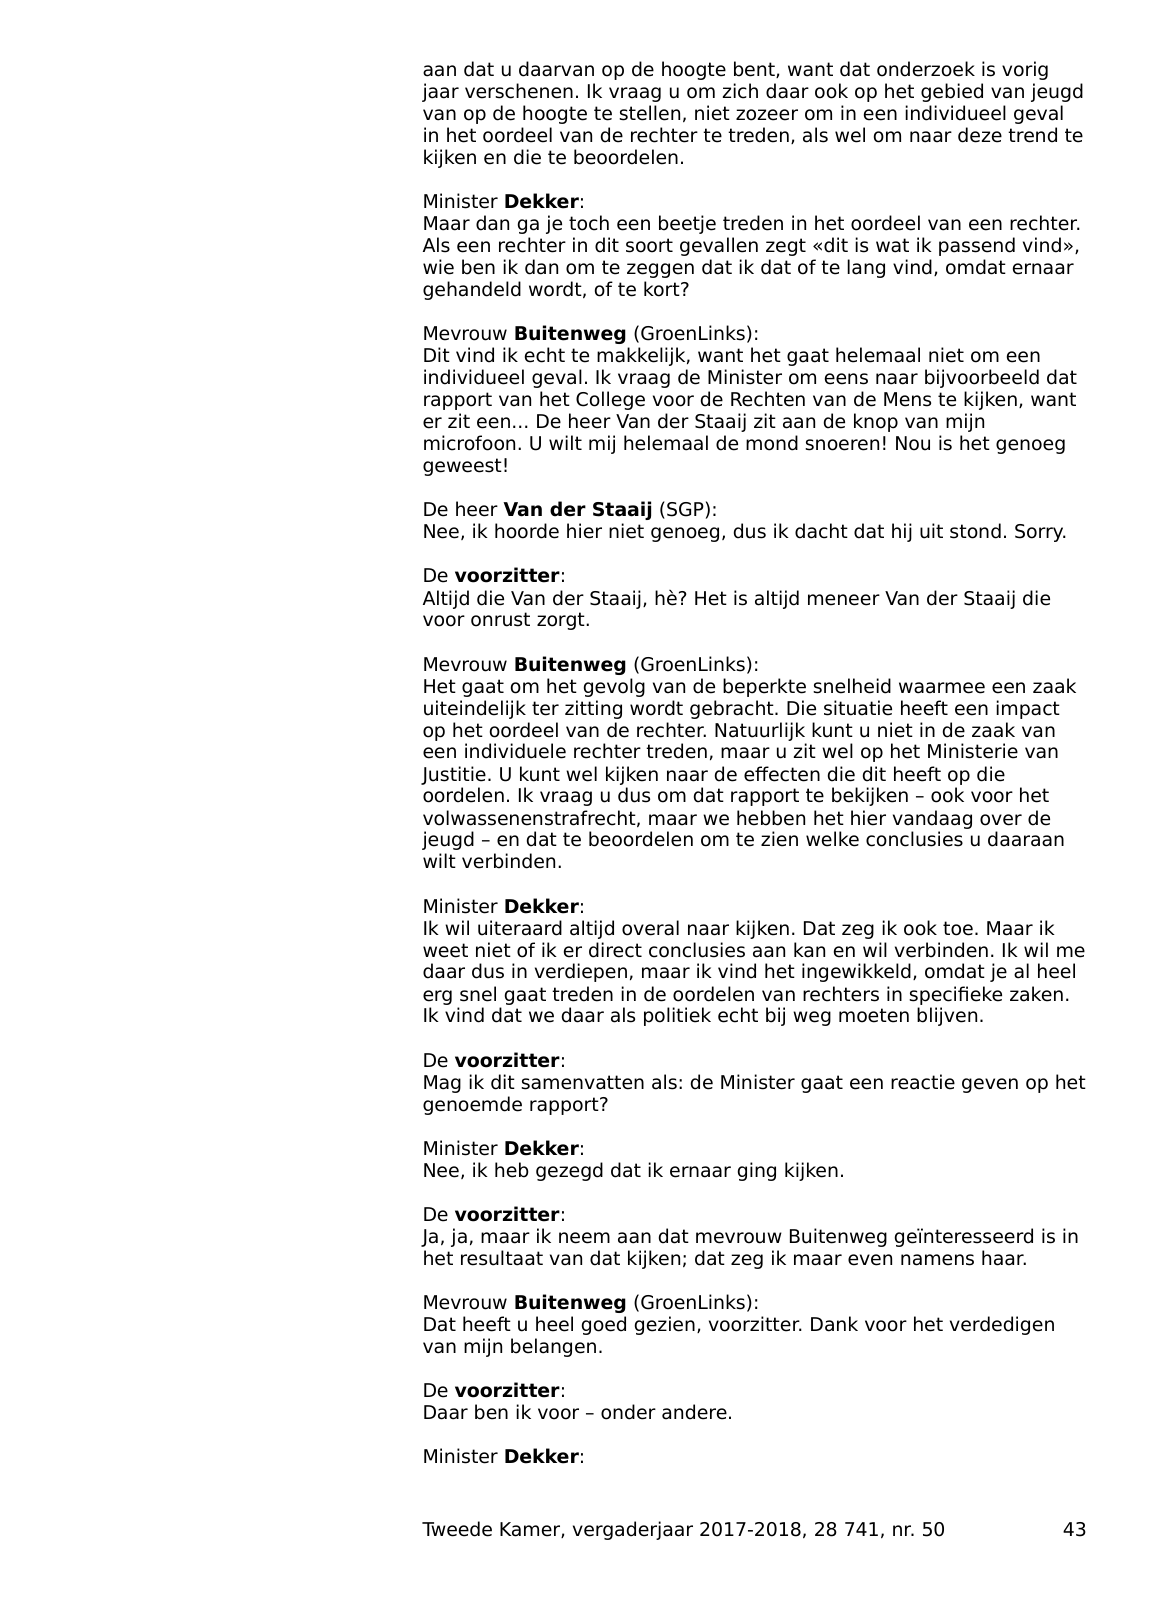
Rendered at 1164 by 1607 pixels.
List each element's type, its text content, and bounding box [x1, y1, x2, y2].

text Altijd die Van der Staaij, hè? Het is altijd meneer Van der Staaij die voor onrust zorgt. [422, 587, 1087, 631]
text Mevrouw Buitenweg (GroenLinks): [422, 653, 1087, 676]
text De heer Van der Staaij (SGP): [422, 499, 1087, 521]
text Ik wil uiteraard altijd overal naar kijken. Dat zeg ik ook toe. Maar ik weet niet of ik er direct conclusies aan kan en wil verbinden. Ik wil me daar dus in verdiepen, maar ik vind het ingewikkeld, omdat je al heel erg snel gaat treden in de oordelen van rechters in specifieke zaken. Ik vind dat we daar als politiek echt bij weg moeten blijven. [422, 917, 1087, 1027]
text De voorzitter: [422, 1204, 1087, 1226]
text Mevrouw Buitenweg (GroenLinks): [422, 323, 1087, 345]
text aan dat u daarvan op de hoogte bent, want dat onderzoek is vorig jaar verschenen. Ik vraag u om zich daar ook op het gebied van jeugd van op de hoogte te stellen, niet zozeer om in een individueel geval in het oordeel van de rechter te treden, als wel om naar deze trend te kijken en die te beoordelen. [422, 59, 1087, 169]
text Minister Dekker: [422, 1446, 1087, 1468]
text Dit vind ik echt te makkelijk, want het gaat helemaal niet om een individueel geval. Ik vraag de Minister om eens naar bijvoorbeeld dat rapport van het College voor de Rechten van de Mens te kijken, want er zit een... De heer Van der Staaij zit aan de knop van mijn microfoon. U wilt mij helemaal de mond snoeren! Nou is het genoeg geweest! [422, 345, 1087, 477]
text Daar ben ik voor – onder andere. [422, 1402, 1087, 1424]
text Het gaat om het gevolg van de beperkte snelheid waarmee een zaak uiteindelijk ter zitting wordt gebracht. Die situatie heeft een impact op het oordeel van de rechter. Natuurlijk kunt u niet in de zaak van een individuele rechter treden, maar u zit wel op het Ministerie van Justitie. U kunt wel kijken naar de effecten die dit heeft op die oordelen. Ik vraag u dus om dat rapport te bekijken – ook voor het volwassenenstrafrecht, maar we hebben het hier vandaag over de jeugd – en dat te beoordelen om te zien welke conclusies u daaraan wilt verbinden. [422, 676, 1087, 873]
text Ja, ja, maar ik neem aan dat mevrouw Buitenweg geïnteresseerd is in het resultaat van dat kijken; dat zeg ik maar even namens haar. [422, 1226, 1087, 1270]
text Nee, ik heb gezegd dat ik ernaar ging kijken. [422, 1160, 1087, 1182]
text Maar dan ga je toch een beetje treden in het oordeel van een rechter. Als een rechter in dit soort gevallen zegt «dit is wat ik passend vind», wie ben ik dan om te zeggen dat ik dat of te lang vind, omdat ernaar gehandeld wordt, of te kort? [422, 213, 1087, 301]
text Mevrouw Buitenweg (GroenLinks): [422, 1292, 1087, 1314]
text Nee, ik hoorde hier niet genoeg, dus ik dacht dat hij uit stond. Sorry. [422, 521, 1087, 543]
text De voorzitter: [422, 1049, 1087, 1072]
text Mag ik dit samenvatten als: de Minister gaat een reactie geven op het genoemde rapport? [422, 1072, 1087, 1116]
text Minister Dekker: [422, 191, 1087, 213]
text Minister Dekker: [422, 896, 1087, 917]
text Minister Dekker: [422, 1138, 1087, 1160]
text Dat heeft u heel goed gezien, voorzitter. Dank voor het verdedigen van mijn belangen. [422, 1314, 1087, 1358]
text De voorzitter: [422, 1380, 1087, 1402]
text De voorzitter: [422, 565, 1087, 587]
